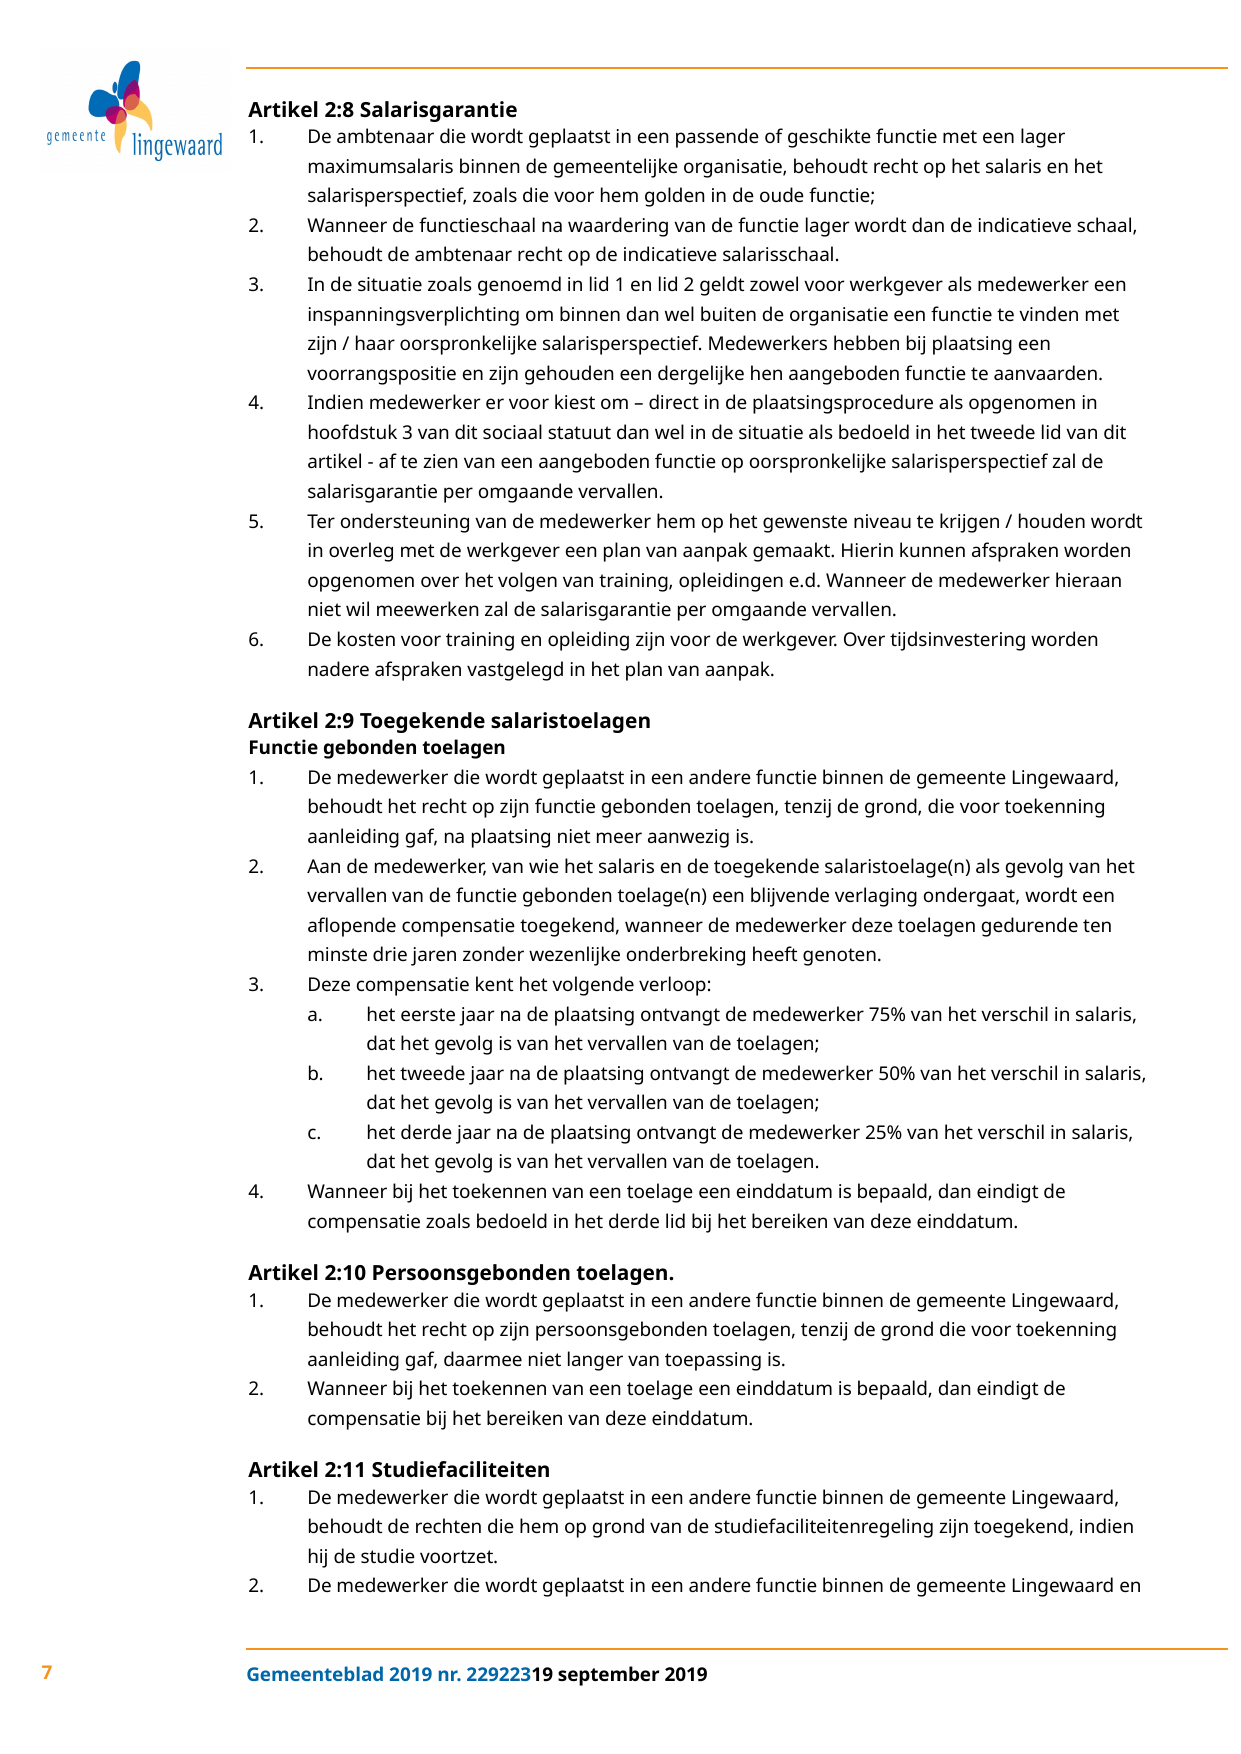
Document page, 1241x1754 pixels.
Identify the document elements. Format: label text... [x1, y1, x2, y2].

list het derde jaar na de plaatsing ontvangt de medewerker 25% van het verschil in salaris, dat het gevolg is van het vervallen van de toelagen. [307, 1119, 1152, 1174]
list De medewerker die wordt geplaatst in een andere functie binnen de gemeente Lingewaard en [248, 1573, 1152, 1598]
list Deze compensatie kent het volgende verloop: [248, 971, 1152, 997]
list Aan de medewerker, van wie het salaris en de toegekende salaristoelage(n) als gevolg van het vervallen van de functie gebonden toelage(n) een blijvende verlaging ondergaat, wordt een aflopende compensatie toegekend, wanneer de medewerker deze toelagen gedurende ten minste drie jaren zonder wezenlijke onderbreking heeft genoten. [248, 853, 1152, 967]
list De ambtenaar die wordt geplaatst in een passende of geschikte functie met een lager maximumsalaris binnen de gemeentelijke organisatie, behoudt recht op het salaris en het salarisperspectief, zoals die voor hem golden in de oude functie; [248, 123, 1152, 208]
list De medewerker die wordt geplaatst in een andere functie binnen de gemeente Lingewaard, behoudt de rechten die hem op grond van de studiefaciliteitenregeling zijn toegekend, indien hij de studie voortzet. [248, 1484, 1152, 1569]
list Wanneer bij het toekennen van een toelage een einddatum is bepaald, dan eindigt de compensatie bij het bereiken van deze einddatum. [248, 1376, 1152, 1431]
text Functie gebonden toelagen [248, 734, 1152, 760]
text Artikel 2:8 Salarisgarantie [248, 95, 1152, 123]
list het tweede jaar na de plaatsing ontvangt de medewerker 50% van het verschil in salaris, dat het gevolg is van het vervallen van de toelagen; [307, 1060, 1152, 1115]
list Indien medewerker er voor kiest om – direct in de plaatsingsprocedure als opgenomen in hoofdstuk 3 van dit sociaal statuut dan wel in de situatie als bedoeld in het tweede lid van dit artikel - af te zien van een aangeboden functie op oorspronkelijke salarisperspectief zal de salarisgarantie per omgaande vervallen. [248, 389, 1152, 504]
text Artikel 2:11 Studiefaciliteiten [248, 1456, 1152, 1484]
list Wanneer de functieschaal na waardering van de functie lager wordt dan de indicatieve schaal, behoudt de ambtenaar recht op de indicatieve salarisschaal. [248, 212, 1152, 267]
list De medewerker die wordt geplaatst in een andere functie binnen de gemeente Lingewaard, behoudt het recht op zijn functie gebonden toelagen, tenzij de grond, die voor toekenning aanleiding gaf, na plaatsing niet meer aanwezig is. [248, 764, 1152, 849]
list In de situatie zoals genoemd in lid 1 en lid 2 geldt zowel voor werkgever als medewerker een inspanningsverplichting om binnen dan wel buiten de organisatie een functie te vinden met zijn / haar oorspronkelijke salarisperspectief. Medewerkers hebben bij plaatsing een voorrangspositie en zijn gehouden een dergelijke hen aangeboden functie te aanvaarden. [248, 271, 1152, 386]
list Wanneer bij het toekennen van een toelage een einddatum is bepaald, dan eindigt de compensatie zoals bedoeld in het derde lid bij het bereiken van deze einddatum. [248, 1178, 1152, 1234]
text Artikel 2:9 Toegekende salaristoelagen [248, 706, 1152, 734]
list De medewerker die wordt geplaatst in een andere functie binnen de gemeente Lingewaard, behoudt het recht op zijn persoonsgebonden toelagen, tenzij de grond die voor toekenning aanleiding gaf, daarmee niet langer van toepassing is. [248, 1287, 1152, 1372]
text Artikel 2:10 Persoonsgebonden toelagen. [248, 1258, 1152, 1287]
picture [41, 47, 231, 172]
list De kosten voor training en opleiding zijn voor de werkgever. Over tijdsinvestering worden nadere afspraken vastgelegd in het plan van aanpak. [248, 626, 1152, 681]
list het eerste jaar na de plaatsing ontvangt de medewerker 75% van het verschil in salaris, dat het gevolg is van het vervallen van de toelagen; [307, 1001, 1152, 1056]
list Ter ondersteuning van de medewerker hem op het gewenste niveau te krijgen / houden wordt in overleg met de werkgever een plan van aanpak gemaakt. Hierin kunnen afspraken worden opgenomen over het volgen van training, opleidingen e.d. Wanneer de medewerker hieraan niet wil meewerken zal de salarisgarantie per omgaande vervallen. [248, 508, 1152, 622]
